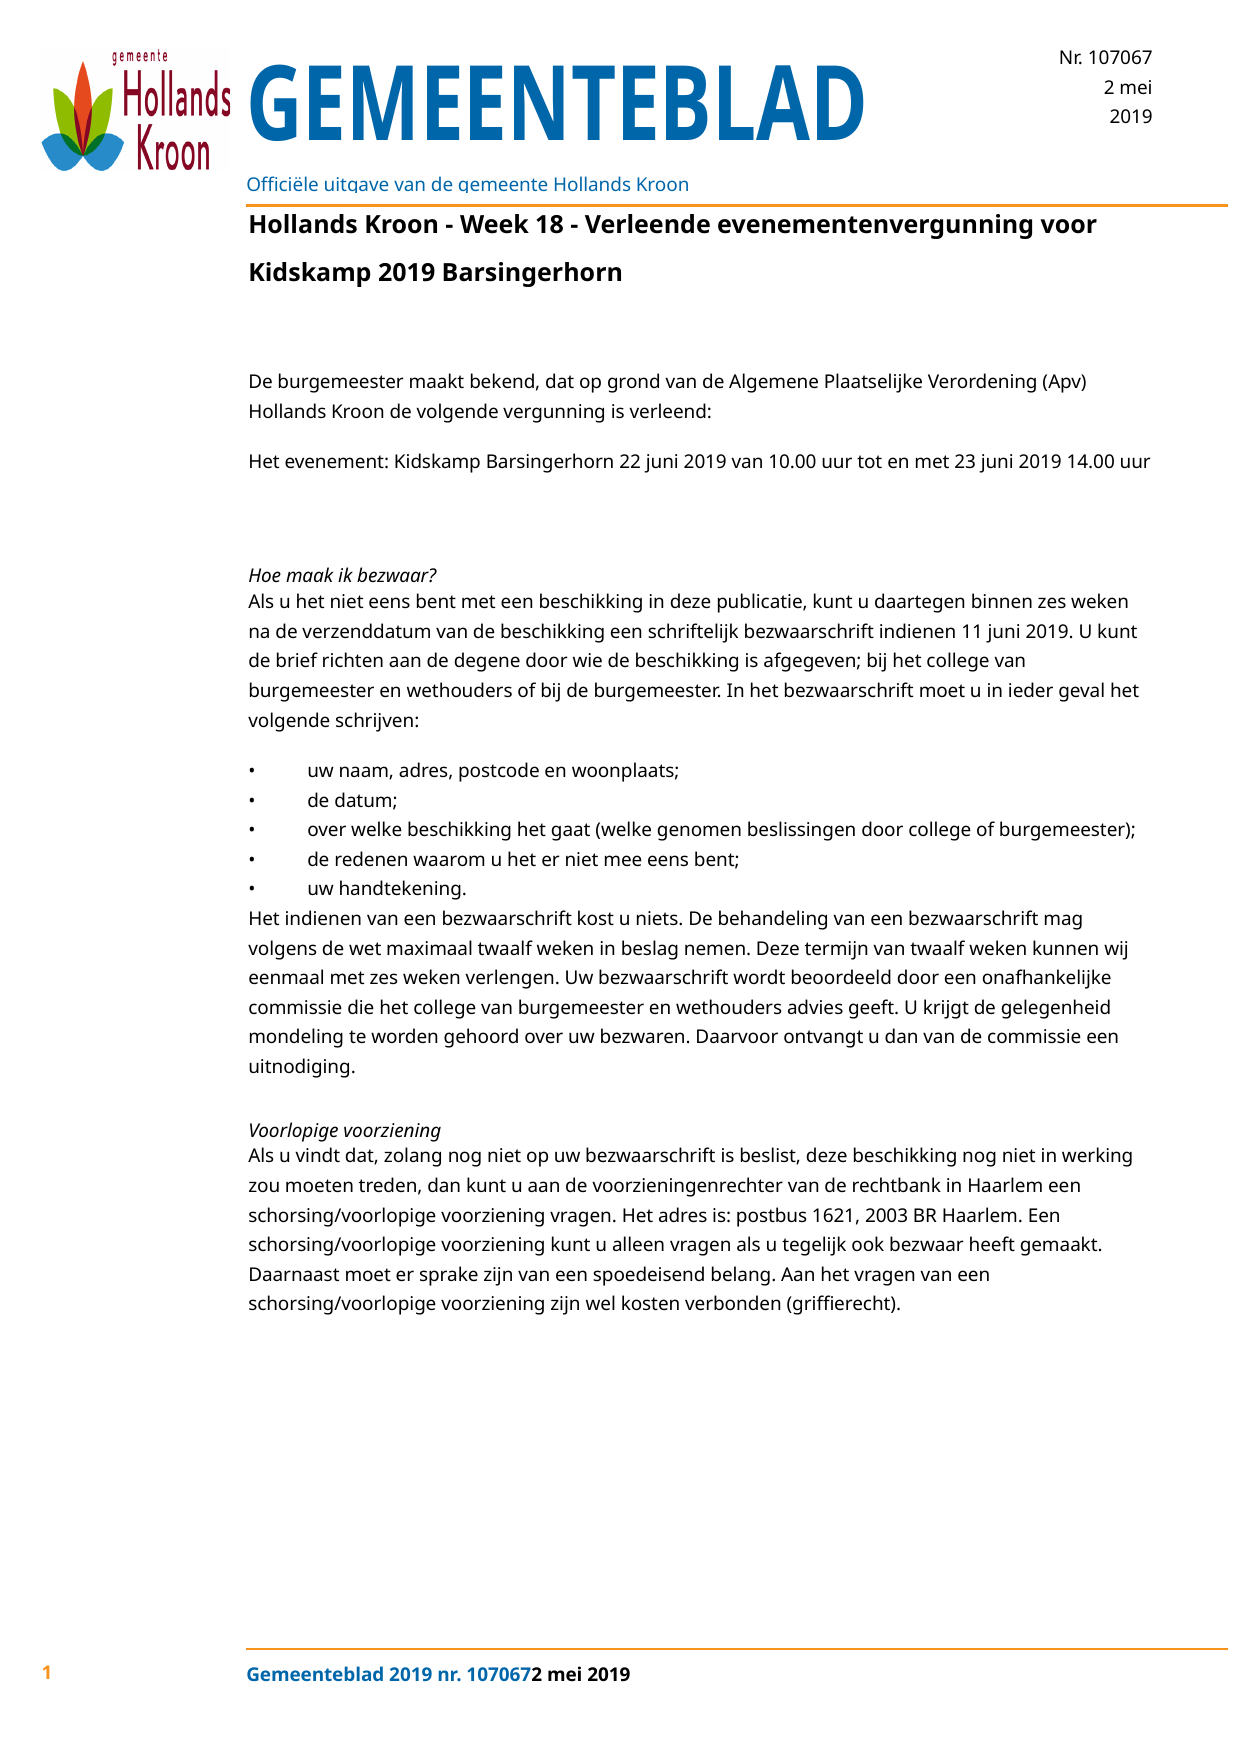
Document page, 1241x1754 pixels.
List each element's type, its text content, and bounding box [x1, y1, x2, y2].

text Hoe maak ik bezwaar? [248, 563, 1152, 588]
list uw handtekening. [248, 876, 1152, 901]
text Als u het niet eens bent met een beschikking in deze publicatie, kunt u daartegen binnen zes weken na de verzenddatum van de beschikking een schriftelijk bezwaarschrift indienen 11 juni 2019. U kunt de brief richten aan de degene door wie de beschikking is afgegeven; bij het college van burgemeester en wethouders of bij de burgemeester. In het bezwaarschrift moet u in ieder geval het volgende schrijven: [248, 588, 1152, 732]
picture [41, 47, 231, 172]
list de redenen waarom u het er niet mee eens bent; [248, 846, 1152, 872]
text Als u vindt dat, zolang nog niet op uw bezwaarschrift is beslist, deze beschikking nog niet in werking zou moeten treden, dan kunt u aan de voorzieningenrechter van de rechtbank in Haarlem een schorsing/voorlopige voorziening vragen. Het adres is: postbus 1621, 2003 BR Haarlem. Een schorsing/voorlopige voorziening kunt u alleen vragen als u tegelijk ook bezwaar heeft gemaakt. Daarnaast moet er sprake zijn van een spoedeisend belang. Aan het vragen van een schorsing/voorlopige voorziening zijn wel kosten verbonden (griffierecht). [248, 1143, 1152, 1316]
list de datum; [248, 787, 1152, 812]
list uw naam, adres, postcode en woonplaats; [248, 757, 1152, 783]
text De burgemeester maakt bekend, dat op grond van de Algemene Plaatselijke Verordening (Apv) Hollands Kroon de volgende vergunning is verleend: [248, 368, 1152, 424]
text Hollands Kroon - Week 18 - Verleende evenementenvergunning voor Kidskamp 2019 Barsingerhorn [248, 207, 1152, 288]
list over welke beschikking het gaat (welke genomen beslissingen door college of burgemeester); [248, 816, 1152, 842]
text Het indienen van een bezwaarschrift kost u niets. De behandeling van een bezwaarschrift mag volgens de wet maximaal twaalf weken in beslag nemen. Deze termijn van twaalf weken kunnen wij eenmaal met zes weken verlengen. Uw bezwaarschrift wordt beoordeeld door een onafhankelijke commissie die het college van burgemeester en wethouders advies geeft. U krijgt de gelegenheid mondeling te worden gehoord over uw bezwaren. Daarvoor ontvangt u dan van de commissie een uitnodiging. [248, 905, 1152, 1079]
text Voorlopige voorziening [248, 1117, 1152, 1143]
text Het evenement: Kidskamp Barsingerhorn 22 juni 2019 van 10.00 uur tot en met 23 juni 2019 14.00 uur [248, 448, 1152, 474]
